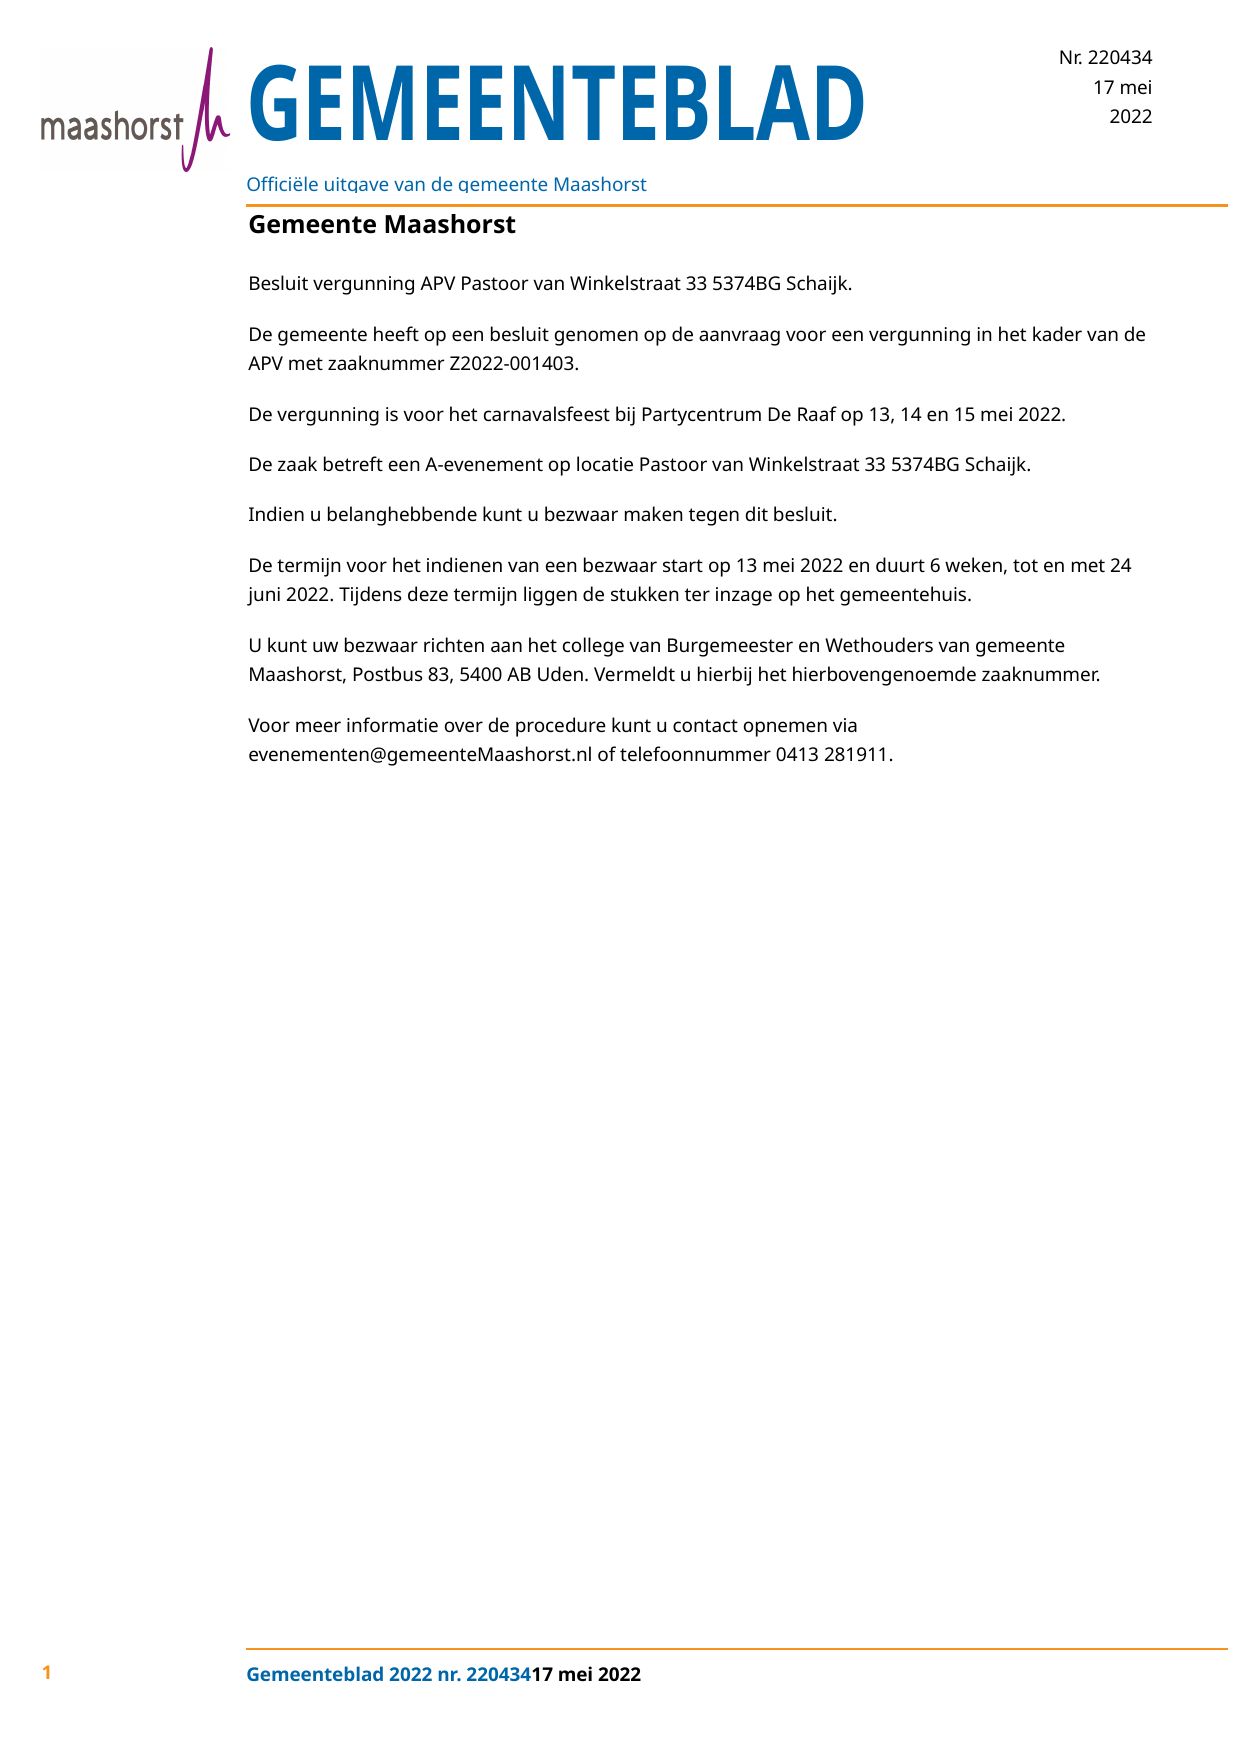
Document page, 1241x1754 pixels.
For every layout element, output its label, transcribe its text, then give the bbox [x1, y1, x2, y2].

text Voor meer informatie over de procedure kunt u contact opnemen via evenementen@gemeenteMaashorst.nl of telefoonnummer 0413 281911. [248, 712, 1152, 767]
text De vergunning is voor het carnavalsfeest bij Partycentrum De Raaf op 13, 14 en 15 mei 2022. [248, 401, 1152, 426]
text De termijn voor het indienen van een bezwaar start op 13 mei 2022 en duurt 6 weken, tot en met 24 juni 2022. Tijdens deze termijn liggen de stukken ter inzage op het gemeentehuis. [248, 552, 1152, 607]
text Gemeente Maashorst [248, 207, 1152, 241]
text U kunt uw bezwaar richten aan het college van Burgemeester en Wethouders van gemeente Maashorst, Postbus 83, 5400 AB Uden. Vermeldt u hierbij het hierbovengenoemde zaaknummer. [248, 632, 1152, 687]
picture [41, 47, 231, 172]
text De gemeente heeft op een besluit genomen op de aanvraag voor een vergunning in het kader van de APV met zaaknummer Z2022-001403. [248, 321, 1152, 376]
text Indien u belanghebbende kunt u bezwaar maken tegen dit besluit. [248, 502, 1152, 527]
text De zaak betreft een A-evenement op locatie Pastoor van Winkelstraat 33 5374BG Schaijk. [248, 451, 1152, 477]
text Besluit vergunning APV Pastoor van Winkelstraat 33 5374BG Schaijk. [248, 270, 1152, 296]
